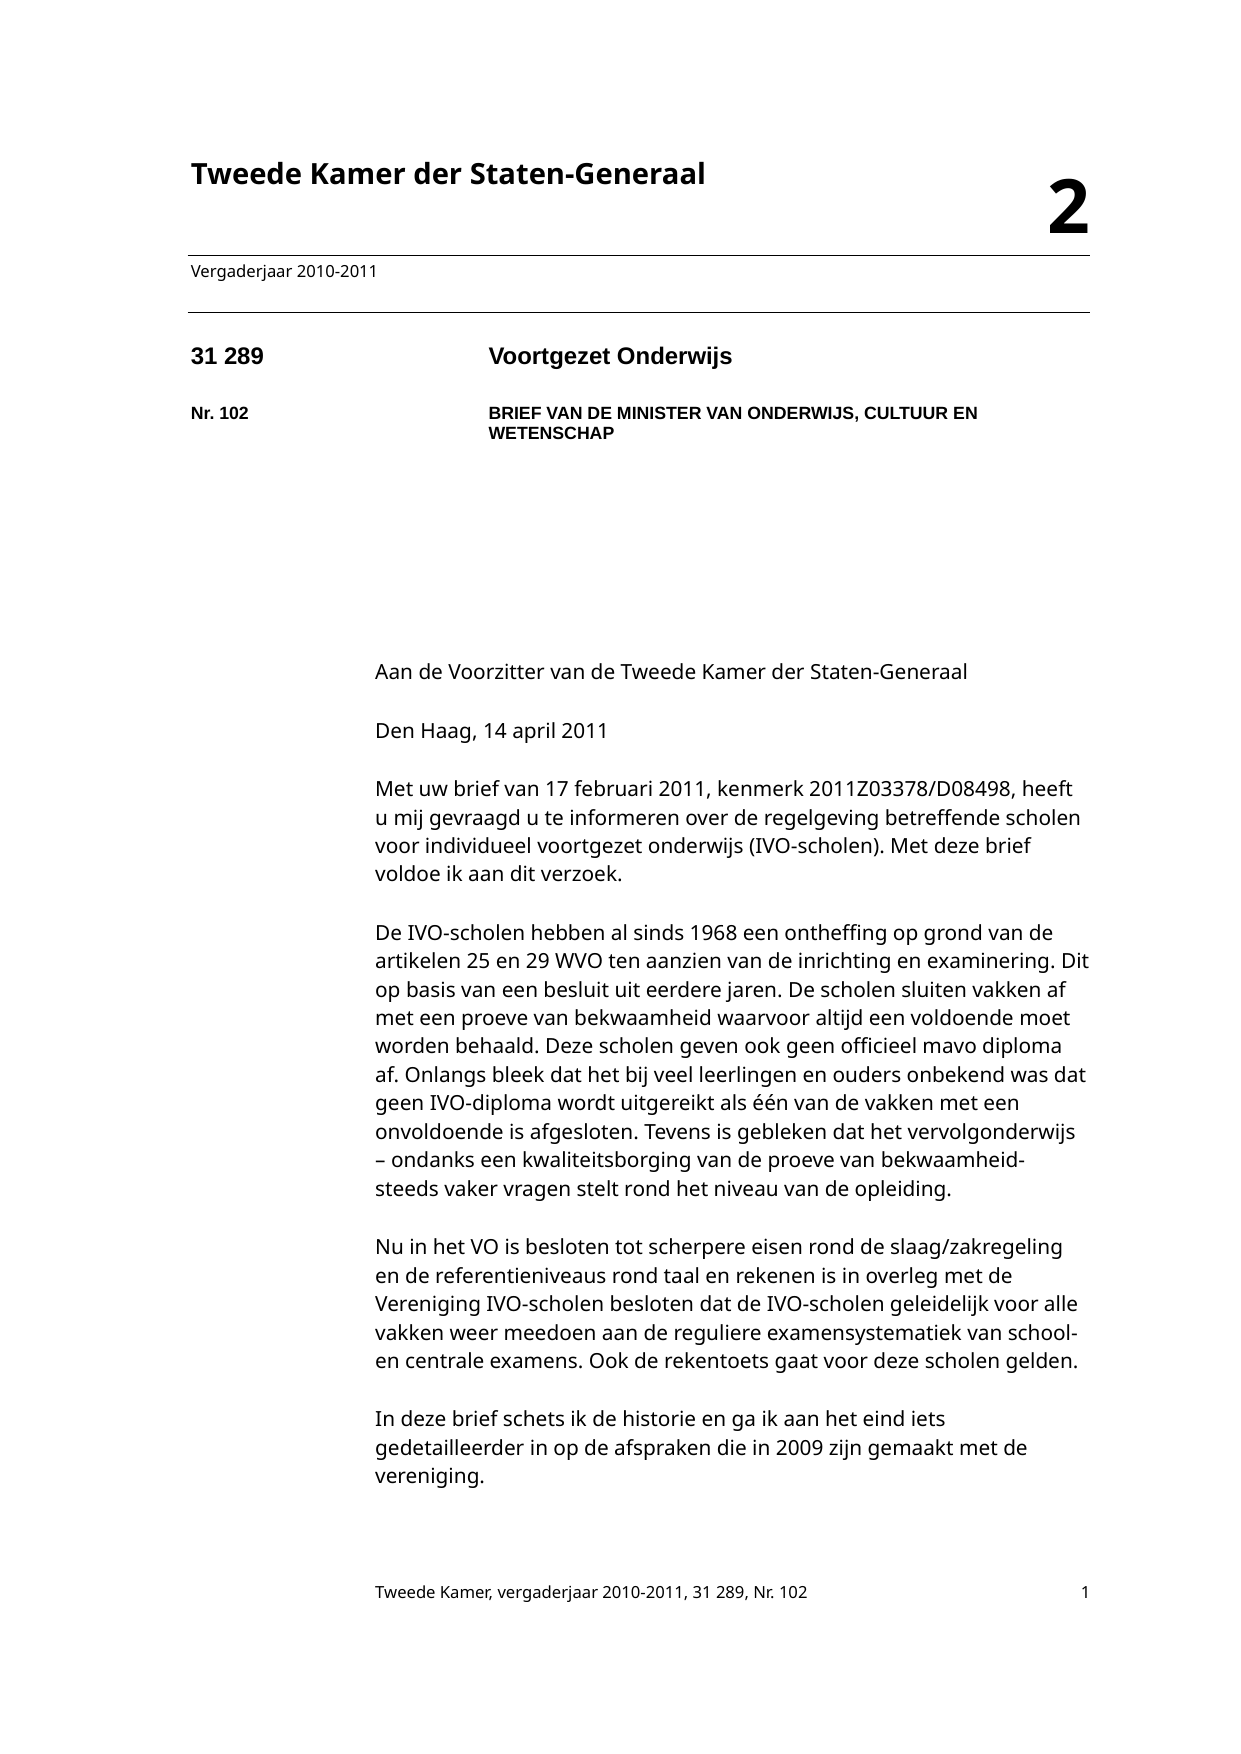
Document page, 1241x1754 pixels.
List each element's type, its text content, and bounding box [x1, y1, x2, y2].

text De IVO-scholen hebben al sinds 1968 een ontheffing op grond van de artikelen 25 en 29 WVO ten aanzien van de inrichting en examinering. Dit op basis van een besluit uit eerdere jaren. De scholen sluiten vakken af met een proeve van bekwaamheid waarvoor altijd een voldoende moet worden behaald. Deze scholen geven ook geen officieel mavo diploma af. Onlangs bleek dat het bij veel leerlingen en ouders onbekend was dat geen IVO-diploma wordt uitgereikt als één van de vakken met een onvoldoende is afgesloten. Tevens is gebleken dat het vervolgonderwijs – ondanks een kwaliteitsborging van de proeve van bekwaamheid- steeds vaker vragen stelt rond het niveau van de opleiding. [375, 918, 1090, 1202]
table_cell [485, 313, 1090, 339]
table_header 2 [910, 150, 1090, 255]
text Den Haag, 14 april 2011 [375, 716, 1090, 744]
table_cell Vergaderjaar 2010-2011 [188, 256, 485, 312]
text Aan de Voorzitter van de Tweede Kamer der Staten-Generaal [375, 657, 1090, 686]
table_cell 31 289 [188, 339, 485, 399]
table_cell Voortgezet Onderwijs [485, 339, 1090, 399]
table_cell BRIEF VAN DE MINISTER VAN ONDERWIJS, CULTUUR EN WETENSCHAP [485, 399, 1090, 539]
table_cell [188, 313, 485, 339]
text Met uw brief van 17 februari 2011, kenmerk 2011Z03378/D08498, heeft u mij gevraagd u te informeren over de regelgeving betreffende scholen voor individueel voortgezet onderwijs (IVO-scholen). Met deze brief voldoe ik aan dit verzoek. [375, 774, 1090, 888]
text Nu in het VO is besloten tot scherpere eisen rond de slaag/zakregeling en de referentieniveaus rond taal en rekenen is in overleg met de Vereniging IVO-scholen besloten dat de IVO-scholen geleidelijk voor alle vakken weer meedoen aan de reguliere examensystematiek van school- en centrale examens. Ook de rekentoets gaat voor deze scholen gelden. [375, 1232, 1090, 1374]
table_cell [485, 256, 1090, 312]
table_header Tweede Kamer der Staten-Generaal [188, 150, 909, 255]
text In deze brief schets ik de historie en ga ik aan het eind iets gedetailleerder in op de afspraken die in 2009 zijn gemaakt met de vereniging. [375, 1404, 1090, 1490]
table_cell Nr. 102 [188, 399, 485, 539]
